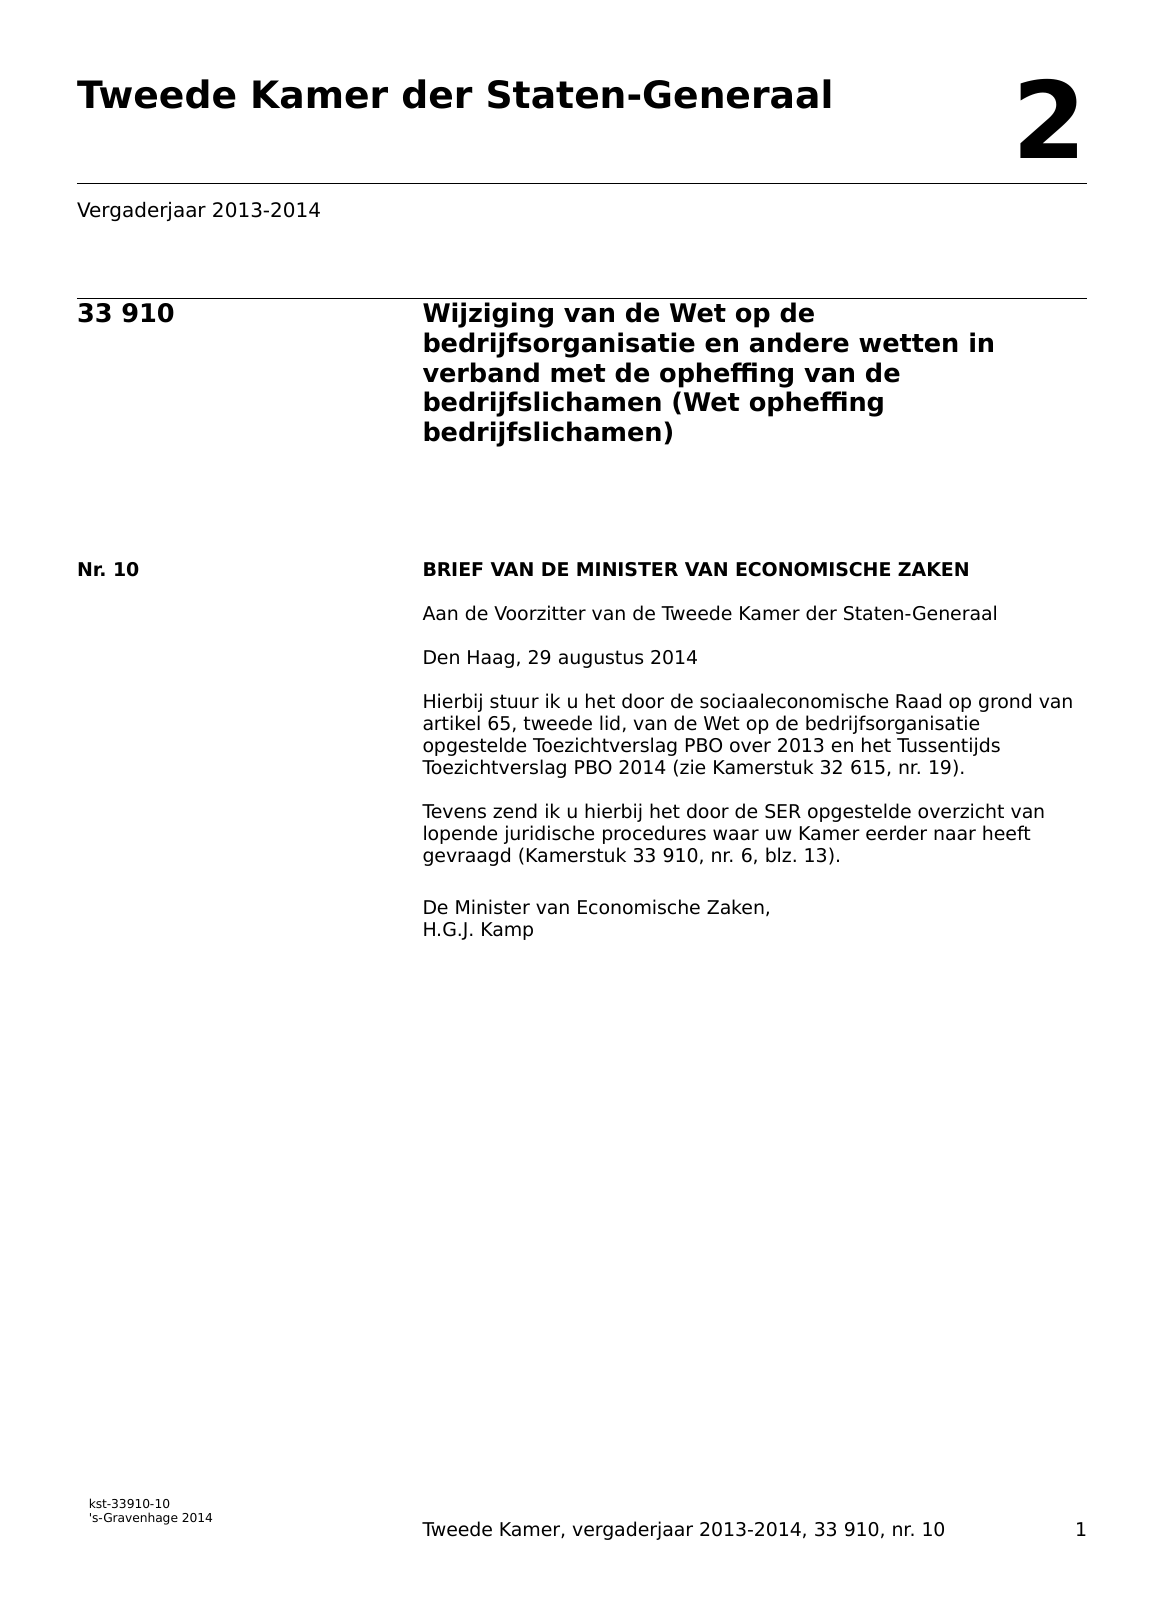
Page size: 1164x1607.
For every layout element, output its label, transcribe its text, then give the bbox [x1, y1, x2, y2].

text Aan de Voorzitter van de Tweede Kamer der Staten-Generaal [422, 603, 1087, 624]
table_header 2 [886, 59, 1087, 183]
text Den Haag, 29 augustus 2014 [422, 647, 1087, 669]
text De Minister van Economische Zaken, H.G.J. Kamp [422, 897, 1087, 941]
text 's-Gravenhage 2014 [88, 1511, 323, 1525]
table_header Tweede Kamer der Staten-Generaal [77, 59, 886, 183]
text Hierbij stuur ik u het door de sociaaleconomische Raad op grond van artikel 65, tweede lid, van de Wet op de bedrijfsorganisatie opgestelde Toezichtverslag PBO over 2013 en het Tussentijds Toezichtverslag PBO 2014 (zie Kamerstuk 32 615, nr. 19). [422, 691, 1087, 779]
text kst-33910-10 [88, 1497, 323, 1511]
subtitle Nr. 10 BRIEF VAN DE MINISTER VAN ECONOMISCHE ZAKEN [77, 558, 1087, 580]
table_cell Vergaderjaar 2013-2014 [77, 184, 1087, 298]
text Tevens zend ik u hierbij het door de SER opgestelde overzicht van lopende juridische procedures waar uw Kamer eerder naar heeft gevraagd (Kamerstuk 33 910, nr. 6, blz. 13). [422, 801, 1087, 867]
subtitle 33 910 Wijziging van de Wet op de bedrijfsorganisatie en andere wetten in verband met de opheffing van de bedrijfslichamen (Wet opheffing bedrijfslichamen) [77, 299, 1087, 447]
